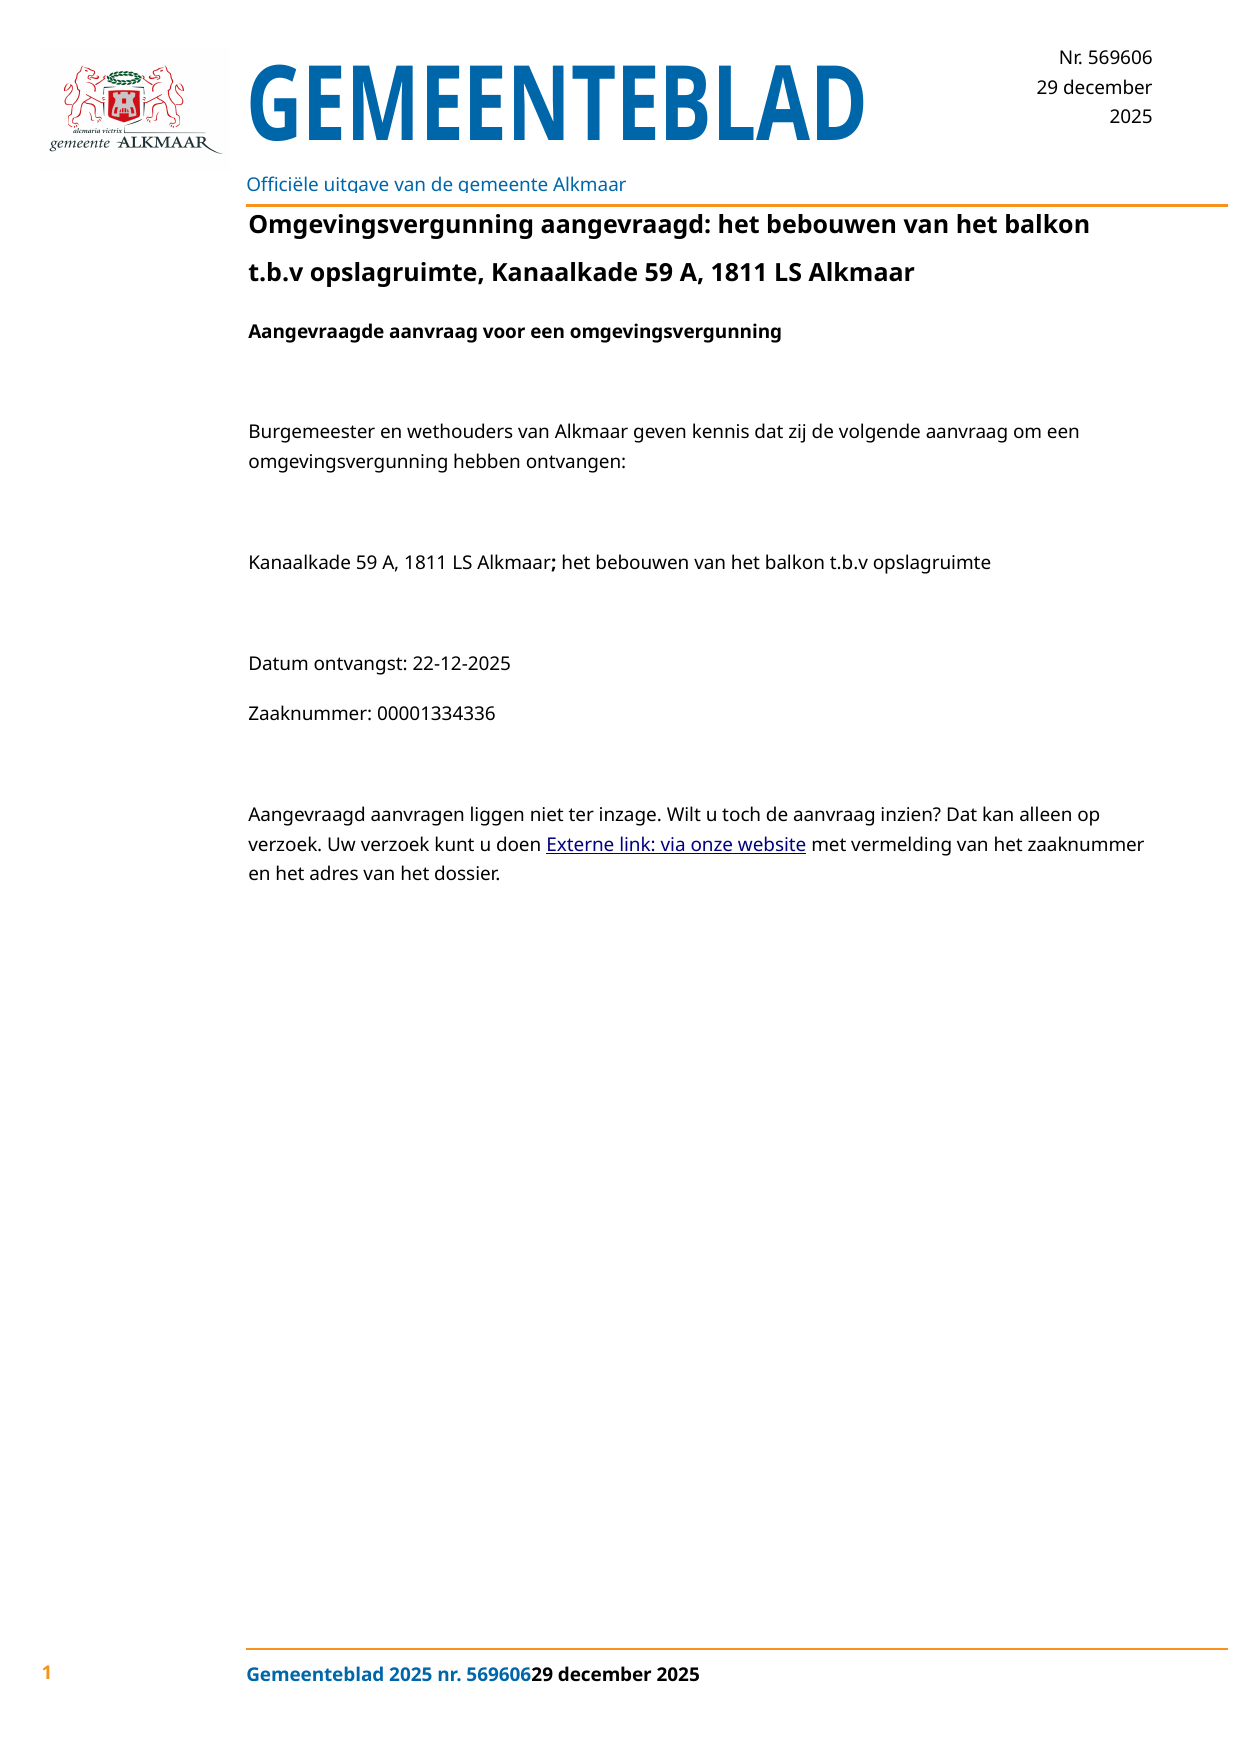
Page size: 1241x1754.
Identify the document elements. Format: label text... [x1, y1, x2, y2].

text Datum ontvangst: 22-12-2025 [248, 650, 1152, 676]
text Zaaknummer: 00001334336 [248, 700, 1152, 726]
text Burgemeester en wethouders van Alkmaar geven kennis dat zij de volgende aanvraag om een omgevingsvergunning hebben ontvangen: [248, 419, 1152, 474]
text Aangevraagde aanvraag voor een omgevingsvergunning [248, 318, 1152, 344]
text Aangevraagd aanvragen liggen niet ter inzage. Wilt u toch de aanvraag inzien? Dat kan alleen op verzoek. Uw verzoek kunt u doen Externe link: via onze website met vermelding van het zaaknummer en het adres van het dossier. [248, 801, 1152, 886]
text Omgevingsvergunning aangevraagd: het bebouwen van het balkon t.b.v opslagruimte, Kanaalkade 59 A, 1811 LS Alkmaar [248, 207, 1152, 288]
picture [41, 47, 231, 172]
text Kanaalkade 59 A, 1811 LS Alkmaar; het bebouwen van het balkon t.b.v opslagruimte [248, 549, 1152, 575]
